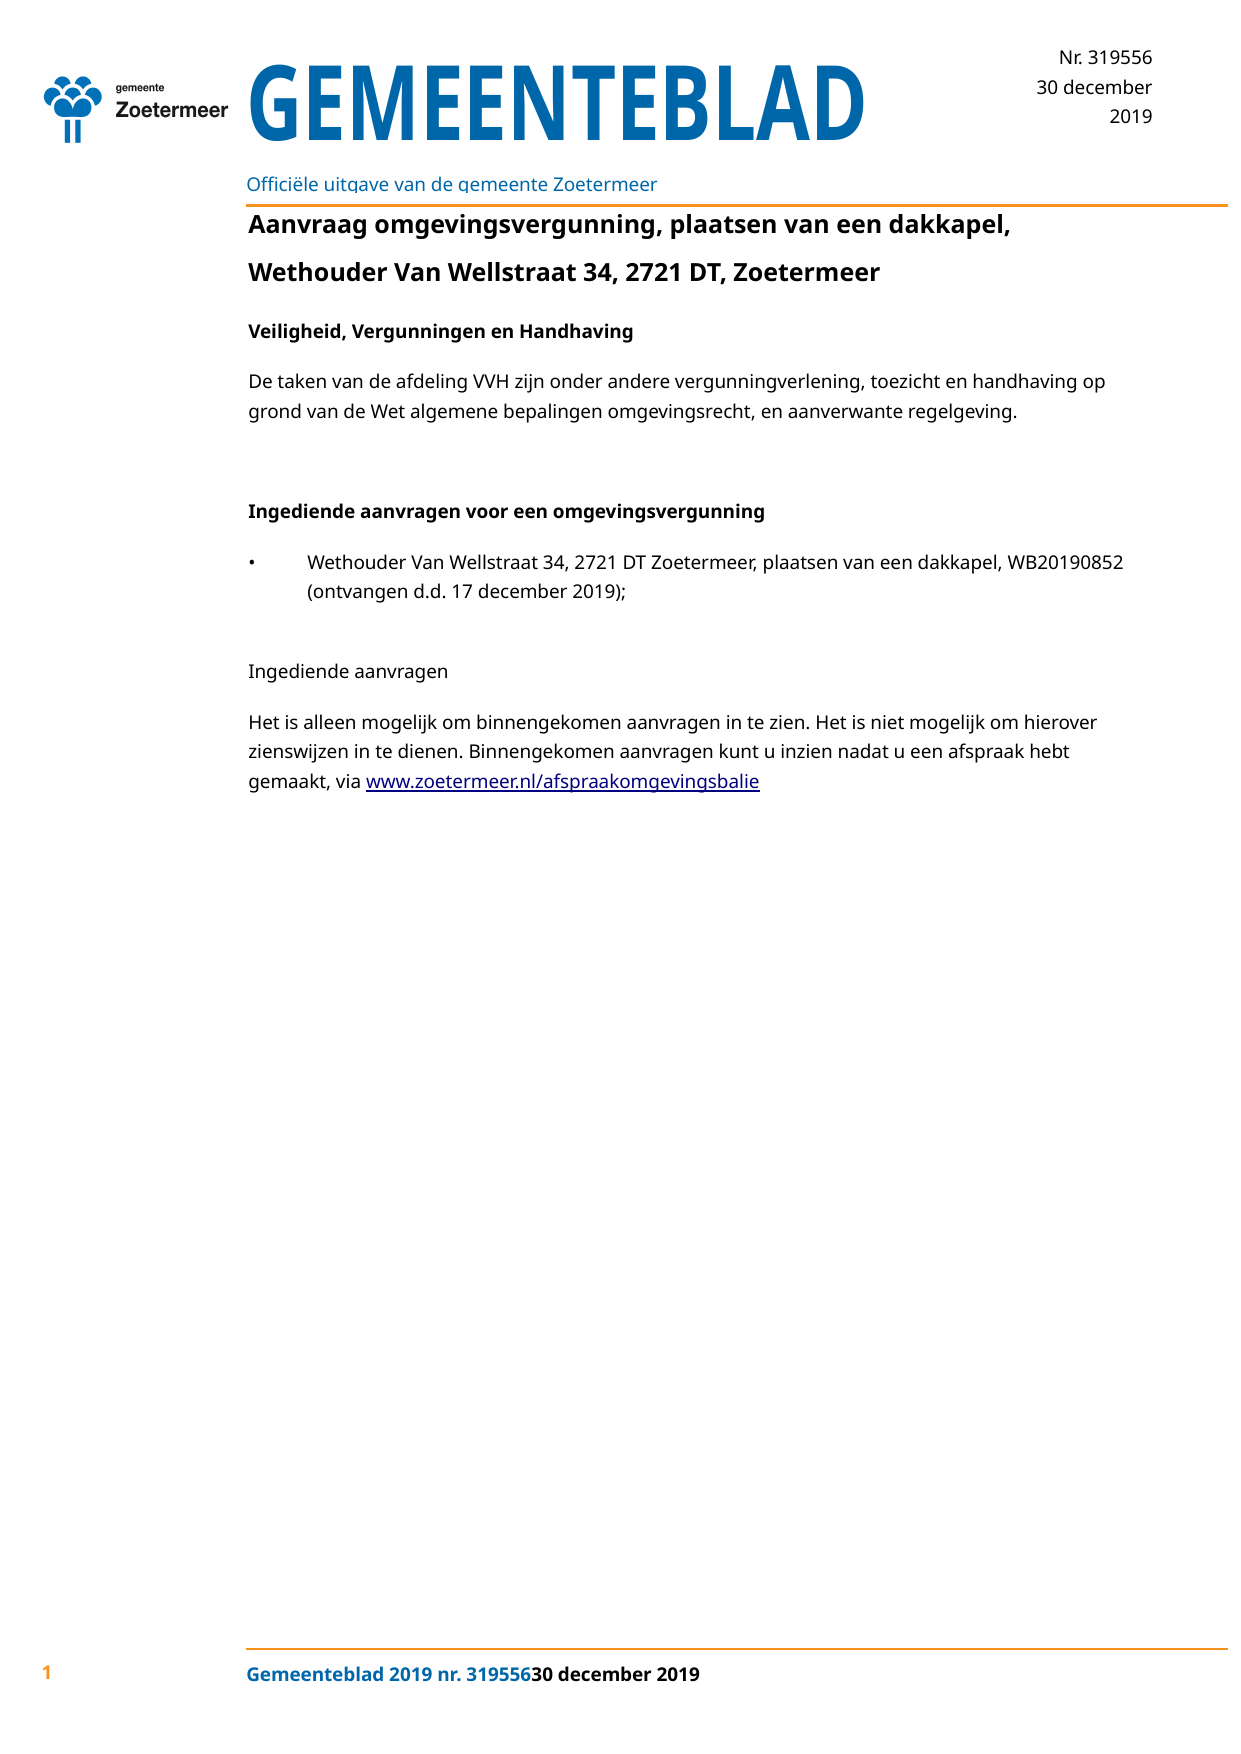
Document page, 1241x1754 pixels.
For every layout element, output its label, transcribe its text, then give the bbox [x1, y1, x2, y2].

text Ingediende aanvragen voor een omgevingsvergunning [248, 499, 1152, 524]
text De taken van de afdeling VVH zijn onder andere vergunningverlening, toezicht en handhaving op grond van de Wet algemene bepalingen omgevingsrecht, en aanverwante regelgeving. [248, 368, 1152, 424]
picture [41, 47, 231, 172]
text Het is alleen mogelijk om binnengekomen aanvragen in te zien. Het is niet mogelijk om hierover zienswijzen in te dienen. Binnengekomen aanvragen kunt u inzien nadat u een afspraak hebt gemaakt, via www.zoetermeer.nl/afspraakomgevingsbalie [248, 709, 1152, 794]
list Wethouder Van Wellstraat 34, 2721 DT Zoetermeer, plaatsen van een dakkapel, WB20190852 (ontvangen d.d. 17 december 2019); [248, 549, 1152, 604]
text Veiligheid, Vergunningen en Handhaving [248, 318, 1152, 344]
text Ingediende aanvragen [248, 659, 1152, 684]
text Aanvraag omgevingsvergunning, plaatsen van een dakkapel, Wethouder Van Wellstraat 34, 2721 DT, Zoetermeer [248, 207, 1152, 288]
